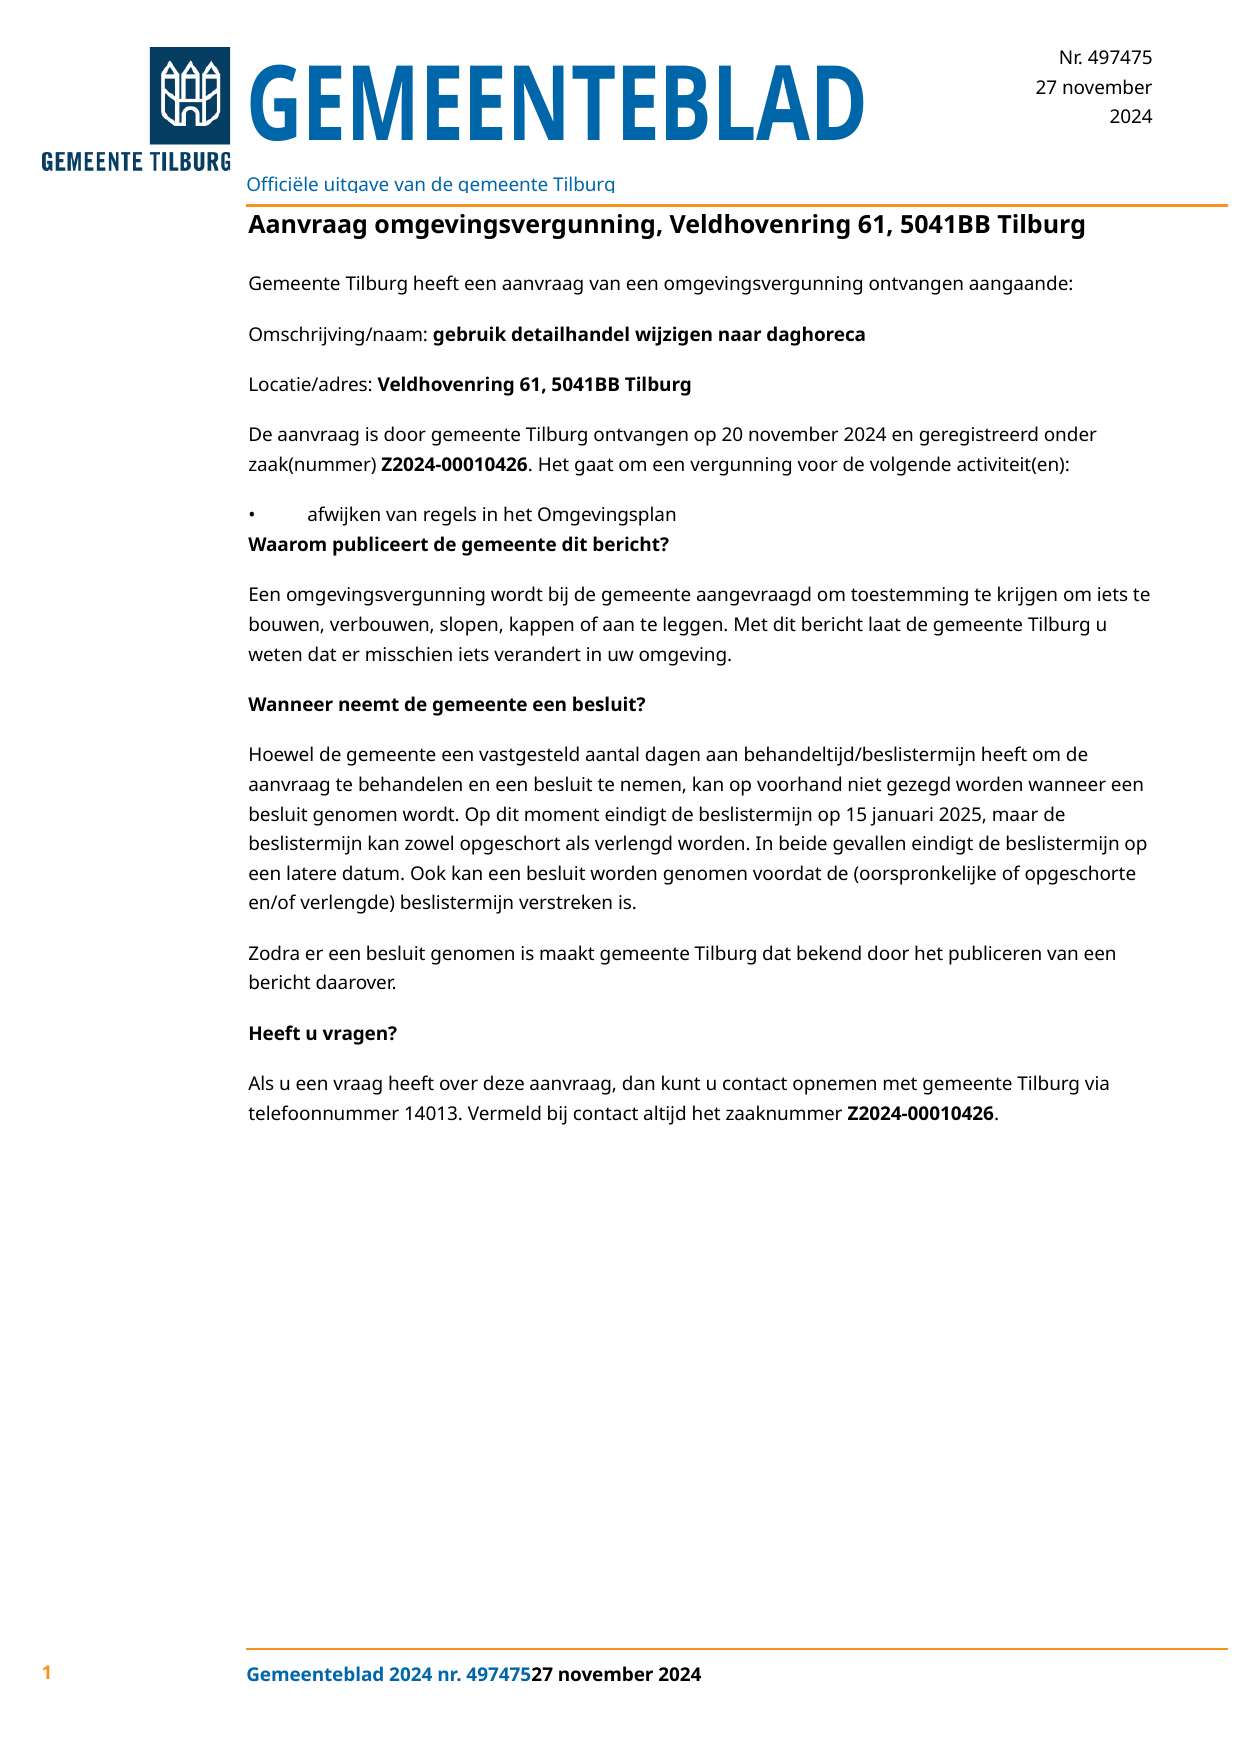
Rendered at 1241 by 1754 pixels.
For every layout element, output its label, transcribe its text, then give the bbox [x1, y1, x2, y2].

text Locatie/adres: Veldhovenring 61, 5041BB Tilburg [248, 371, 1152, 397]
text Omschrijving/naam: gebruik detailhandel wijzigen naar daghoreca [248, 321, 1152, 346]
text Een omgevingsvergunning wordt bij de gemeente aangevraagd om toestemming te krijgen om iets te bouwen, verbouwen, slopen, kappen of aan te leggen. Met dit bericht laat de gemeente Tilburg u weten dat er misschien iets verandert in uw omgeving. [248, 582, 1152, 666]
text Waarom publiceert de gemeente dit bericht? [248, 531, 1152, 557]
picture [41, 47, 231, 172]
text Hoewel de gemeente een vastgesteld aantal dagen aan behandeltijd/beslistermijn heeft om de aanvraag te behandelen en een besluit te nemen, kan op voorhand niet gezegd worden wanneer een besluit genomen wordt. Op dit moment eindigt de beslistermijn op 15 januari 2025, maar de beslistermijn kan zowel opgeschort als verlengd worden. In beide gevallen eindigt de beslistermijn op een latere datum. Ook kan een besluit worden genomen voordat de (oorspronkelijke of opgeschorte en/of verlengde) beslistermijn verstreken is. [248, 742, 1152, 915]
text Heeft u vragen? [248, 1020, 1152, 1046]
text Gemeente Tilburg heeft een aanvraag van een omgevingsvergunning ontvangen aangaande: [248, 270, 1152, 296]
text De aanvraag is door gemeente Tilburg ontvangen op 20 november 2024 en geregistreerd onder zaak(nummer) Z2024-00010426. Het gaat om een vergunning voor de volgende activiteit(en): [248, 422, 1152, 477]
list afwijken van regels in het Omgevingsplan [248, 502, 1152, 527]
text Aanvraag omgevingsvergunning, Veldhovenring 61, 5041BB Tilburg [248, 207, 1152, 241]
text Als u een vraag heeft over deze aanvraag, dan kunt u contact opnemen met gemeente Tilburg via telefoonnummer 14013. Vermeld bij contact altijd het zaaknummer Z2024-00010426. [248, 1070, 1152, 1126]
text Wanneer neemt de gemeente een besluit? [248, 691, 1152, 717]
text Zodra er een besluit genomen is maakt gemeente Tilburg dat bekend door het publiceren van een bericht daarover. [248, 940, 1152, 995]
